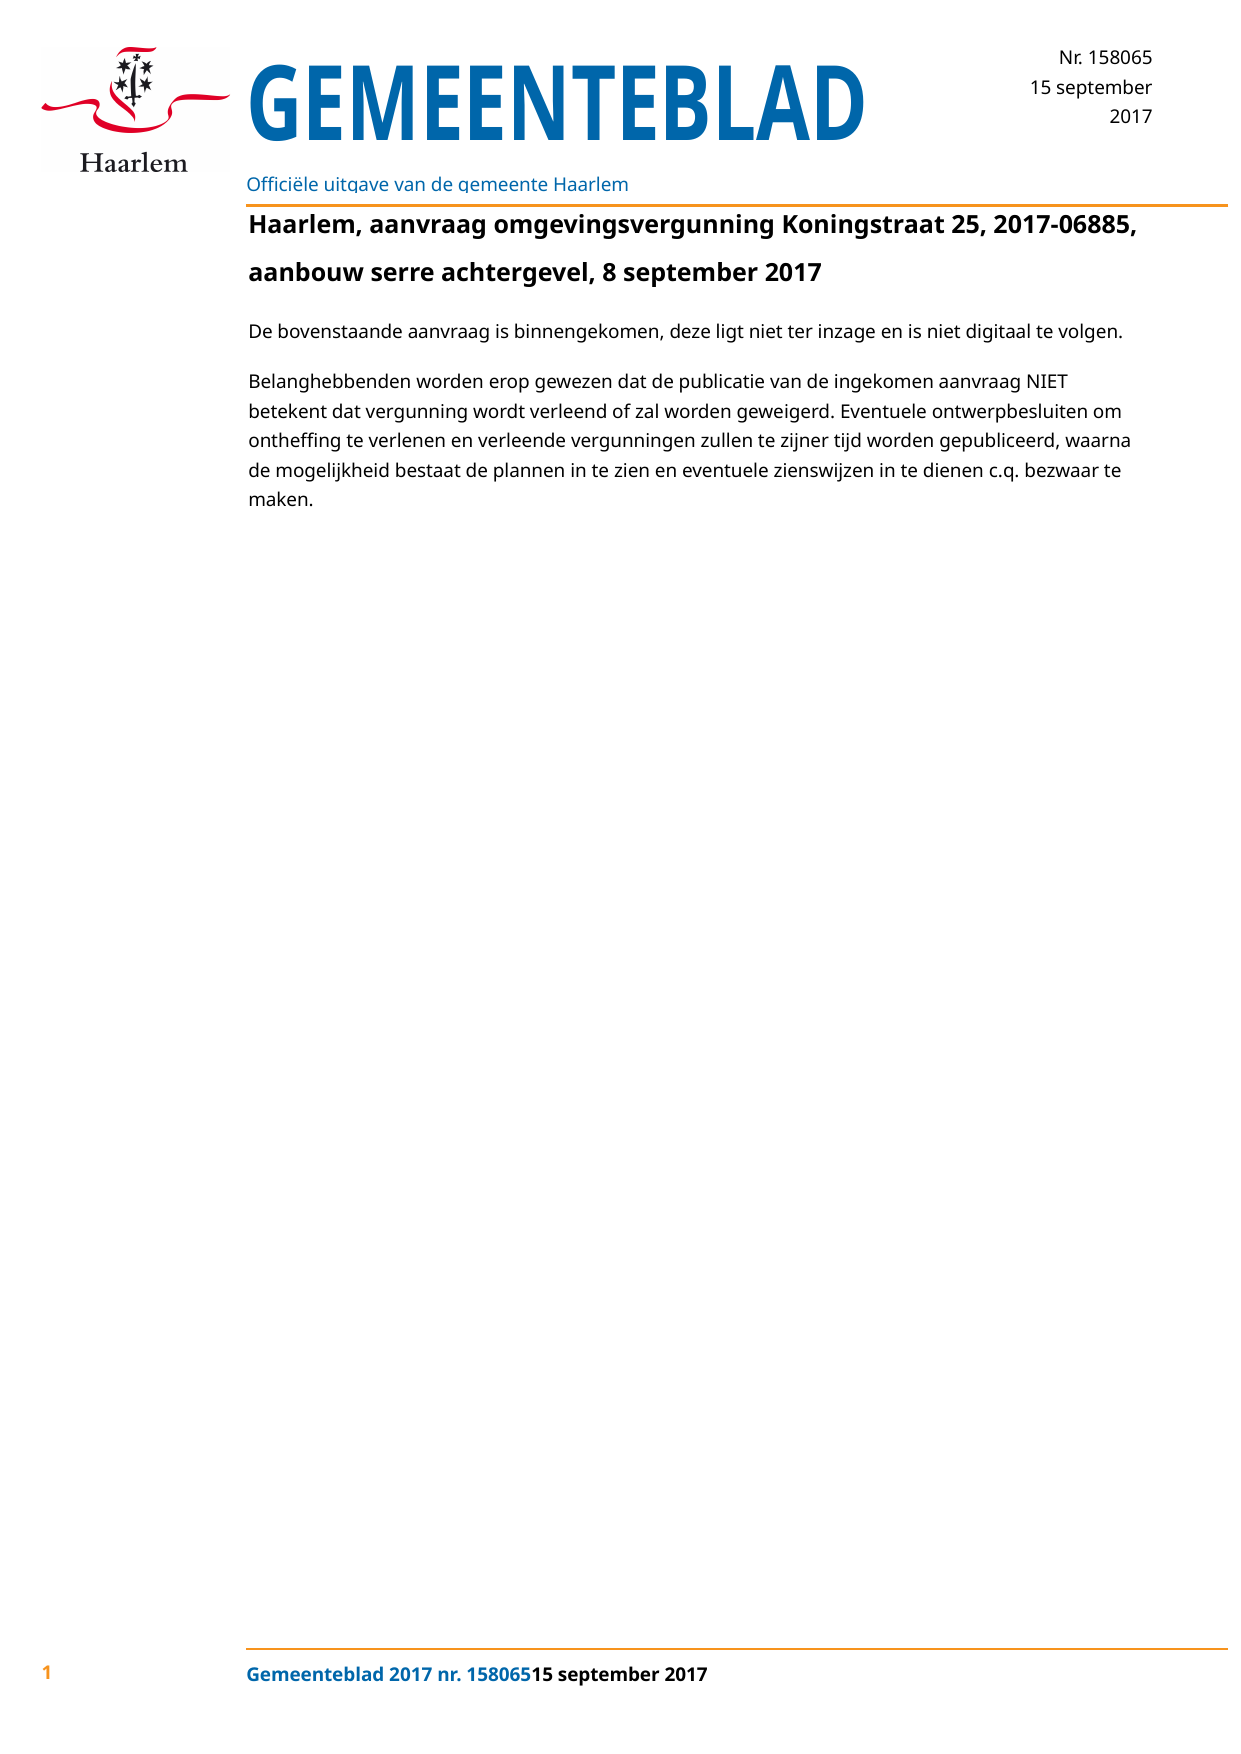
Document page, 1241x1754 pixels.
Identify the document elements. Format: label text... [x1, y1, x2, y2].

picture [41, 47, 231, 172]
text De bovenstaande aanvraag is binnengekomen, deze ligt niet ter inzage en is niet digitaal te volgen. [248, 318, 1152, 344]
text Belanghebbenden worden erop gewezen dat de publicatie van de ingekomen aanvraag NIET betekent dat vergunning wordt verleend of zal worden geweigerd. Eventuele ontwerpbesluiten om ontheffing te verlenen en verleende vergunningen zullen te zijner tijd worden gepubliceerd, waarna de mogelijkheid bestaat de plannen in te zien en eventuele zienswijzen in te dienen c.q. bezwaar te maken. [248, 368, 1152, 512]
text Haarlem, aanvraag omgevingsvergunning Koningstraat 25, 2017-06885, aanbouw serre achtergevel, 8 september 2017 [248, 207, 1152, 288]
